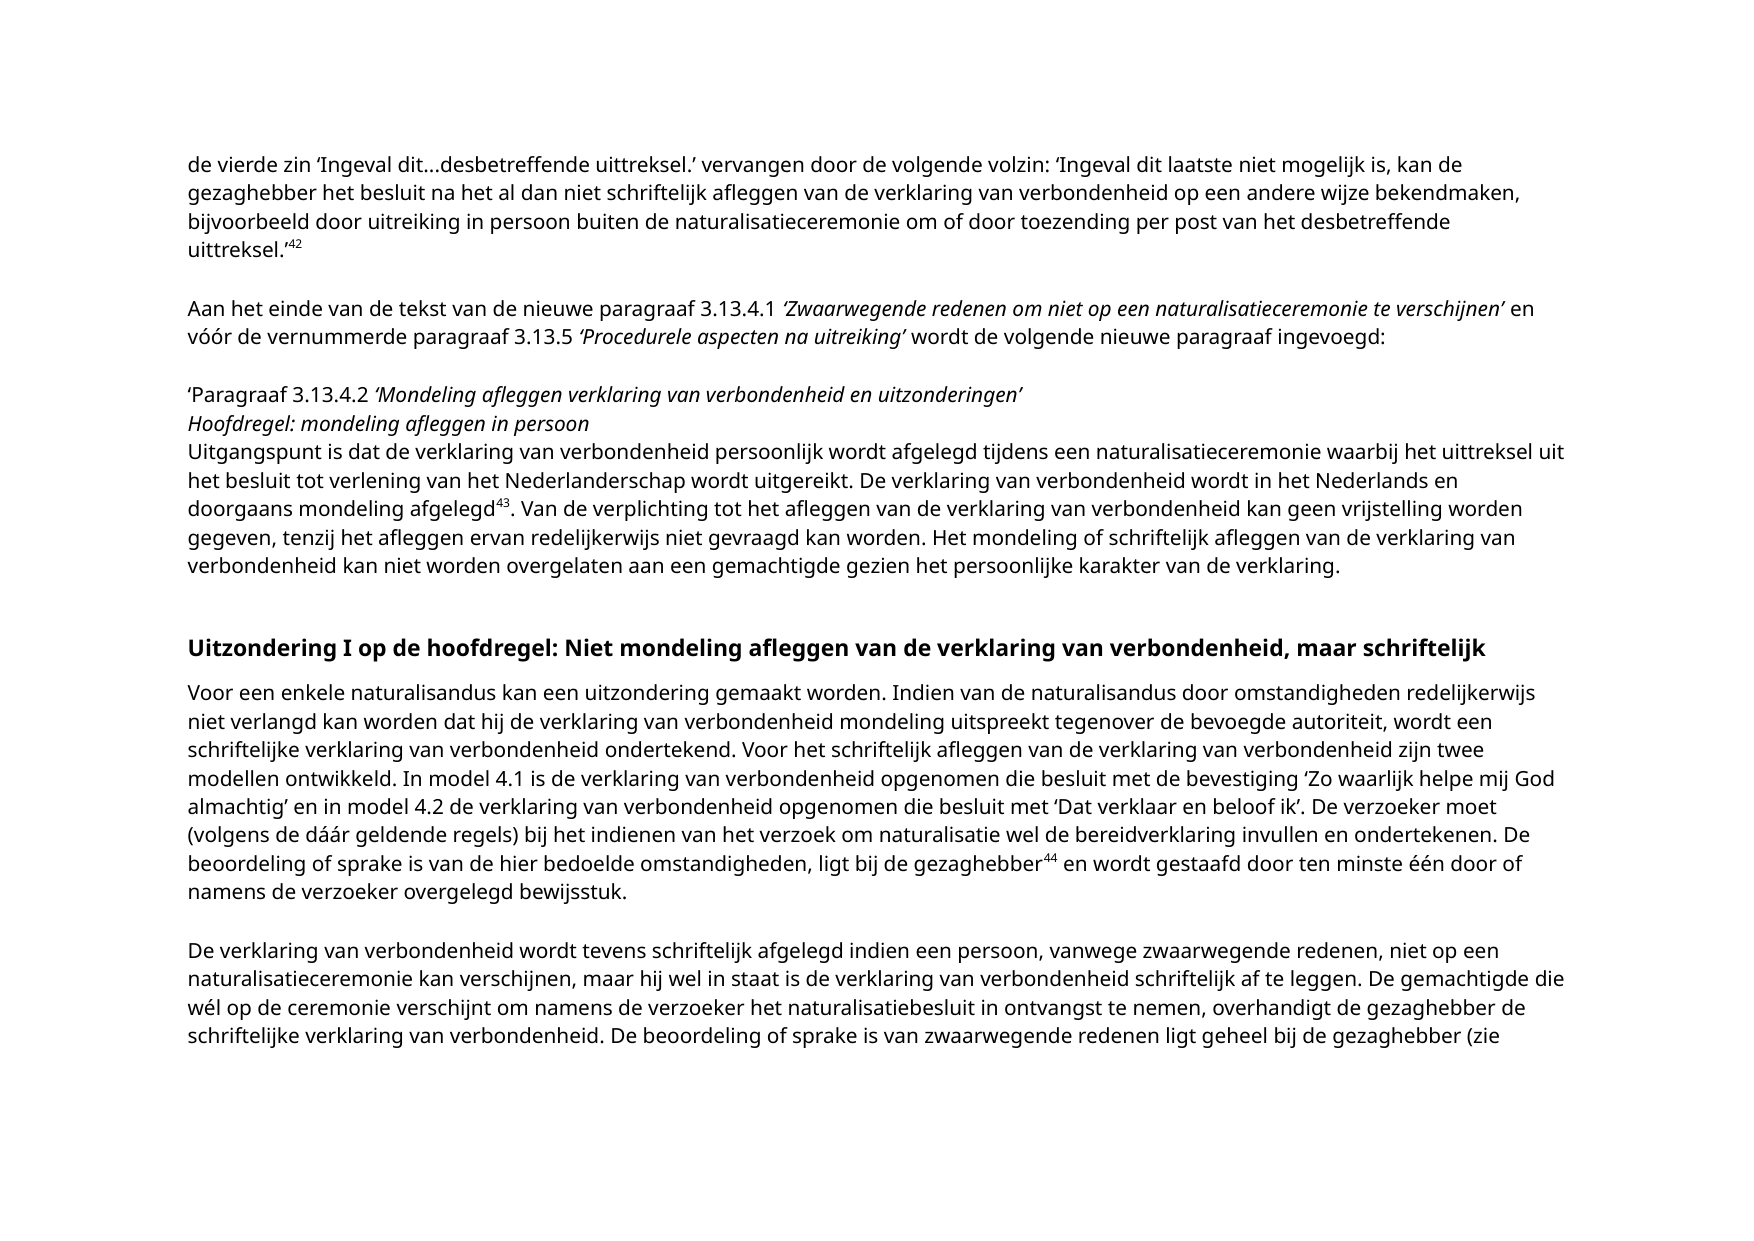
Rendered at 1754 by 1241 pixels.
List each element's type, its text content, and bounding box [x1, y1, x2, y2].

text ‘Paragraaf 3.13.4.2 ‘Mondeling afleggen verklaring van verbondenheid en uitzonderingen’ [187, 381, 1566, 409]
text de vierde zin ‘Ingeval dit...desbetreffende uittreksel.’ vervangen door de volgende volzin: ‘Ingeval dit laatste niet mogelijk is, kan de gezaghebber het besluit na het al dan niet schriftelijk afleggen van de verklaring van verbondenheid op een andere wijze bekendmaken, bijvoorbeeld door uitreiking in persoon buiten de naturalisatieceremonie om of door toezending per post van het desbetreffende uittreksel.’ [187, 150, 1566, 264]
text Hoofdregel: mondeling afleggen in persoon [187, 409, 1566, 437]
text Uitgangspunt is dat de verklaring van verbondenheid persoonlijk wordt afgelegd tijdens een naturalisatieceremonie waarbij het uittreksel uit het besluit tot verlening van het Nederlanderschap wordt uitgereikt. De verklaring van verbondenheid wordt in het Nederlands en doorgaans mondeling afgelegd. Van de verplichting tot het afleggen van de verklaring van verbondenheid kan geen vrijstelling worden gegeven, tenzij het afleggen ervan redelijkerwijs niet gevraagd kan worden. Het mondeling of schriftelijk afleggen van de verklaring van verbondenheid kan niet worden overgelaten aan een gemachtigde gezien het persoonlijke karakter van de verklaring. [187, 437, 1566, 580]
text Aan het einde van de tekst van de nieuwe paragraaf 3.13.4.1 ‘Zwaarwegende redenen om niet op een naturalisatieceremonie te verschijnen’ en vóór de vernummerde paragraaf 3.13.5 ‘Procedurele aspecten na uitreiking’ wordt de volgende nieuwe paragraaf ingevoegd: [187, 294, 1566, 351]
text Voor een enkele naturalisandus kan een uitzondering gemaakt worden. Indien van de naturalisandus door omstandigheden redelijkerwijs niet verlangd kan worden dat hij de verklaring van verbondenheid mondeling uitspreekt tegenover de bevoegde autoriteit, wordt een schriftelijke verklaring van verbondenheid ondertekend. Voor het schriftelijk afleggen van de verklaring van verbondenheid zijn twee modellen ontwikkeld. In model 4.1 is de verklaring van verbondenheid opgenomen die besluit met de bevestiging ‘Zo waarlijk helpe mij God almachtig’ en in model 4.2 de verklaring van verbondenheid opgenomen die besluit met ‘Dat verklaar en beloof ik’. De verzoeker moet (volgens de dáár geldende regels) bij het indienen van het verzoek om naturalisatie wel de bereidverklaring invullen en ondertekenen. De beoordeling of sprake is van de hier bedoelde omstandigheden, ligt bij de gezaghebber en wordt gestaafd door ten minste één door of namens de verzoeker overgelegd bewijsstuk. [187, 678, 1566, 906]
subtitle Uitzondering I op de hoofdregel: Niet mondeling afleggen van de verklaring van verbondenheid, maar schriftelijk [187, 632, 1566, 663]
text De verklaring van verbondenheid wordt tevens schriftelijk afgelegd indien een persoon, vanwege zwaarwegende redenen, niet op een naturalisatieceremonie kan verschijnen, maar hij wel in staat is de verklaring van verbondenheid schriftelijk af te leggen. De gemachtigde die wél op de ceremonie verschijnt om namens de verzoeker het naturalisatiebesluit in ontvangst te nemen, overhandigt de gezaghebber de schriftelijke verklaring van verbondenheid. De beoordeling of sprake is van zwaarwegende redenen ligt geheel bij de gezaghebber (zie [187, 936, 1566, 1050]
